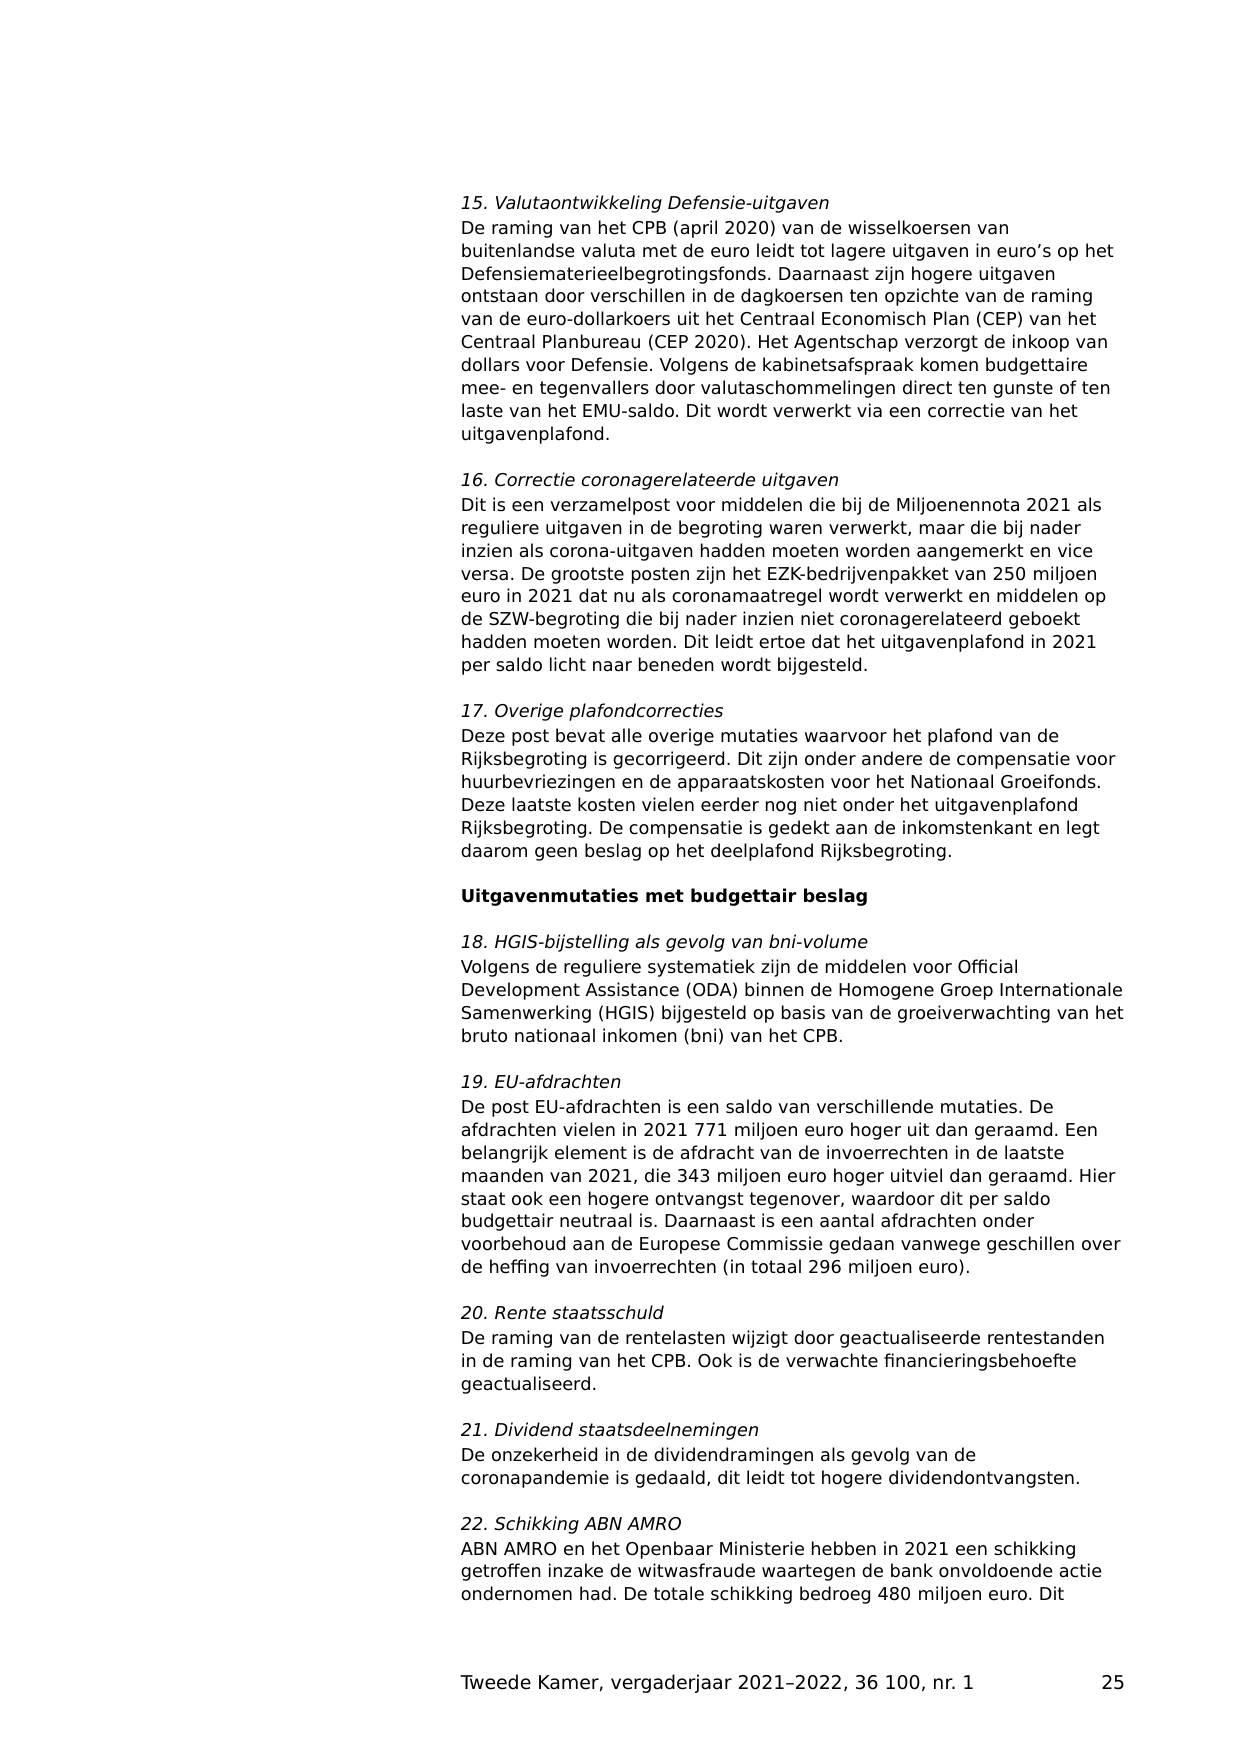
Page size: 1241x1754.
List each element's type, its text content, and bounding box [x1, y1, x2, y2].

text De raming van het CPB (april 2020) van de wisselkoersen van buitenlandse valuta met de euro leidt tot lagere uitgaven in euro’s op het Defensiematerieelbegrotingsfonds. Daarnaast zijn hogere uitgaven ontstaan door verschillen in de dagkoersen ten opzichte van de raming van de euro-dollarkoers uit het Centraal Economisch Plan (CEP) van het Centraal Planbureau (CEP 2020). Het Agentschap verzorgt de inkoop van dollars voor Defensie. Volgens de kabinetsafspraak komen budgettaire mee- en tegenvallers door valutaschommelingen direct ten gunste of ten laste van het EMU-saldo. Dit wordt verwerkt via een correctie van het uitgavenplafond. [461, 216, 1125, 445]
text Volgens de reguliere systematiek zijn de middelen voor Official Development Assistance (ODA) binnen de Homogene Groep Internationale Samenwerking (HGIS) bijgesteld op basis van de groeiverwachting van het bruto nationaal inkomen (bni) van het CPB. [461, 955, 1125, 1047]
text 22. Schikking ABN AMRO [461, 1512, 1125, 1534]
text 16. Correctie coronagerelateerde uitgaven [461, 468, 1125, 491]
text 17. Overige plafondcorrecties [461, 699, 1125, 722]
text Uitgavenmutaties met budgettair beslag [461, 884, 1125, 907]
text De post EU-afdrachten is een saldo van verschillende mutaties. De afdrachten vielen in 2021 771 miljoen euro hoger uit dan geraamd. Een belangrijk element is de afdracht van de invoerrechten in de laatste maanden van 2021, die 343 miljoen euro hoger uitviel dan geraamd. Hier staat ook een hogere ontvangst tegenover, waardoor dit per saldo budgettair neutraal is. Daarnaast is een aantal afdrachten onder voorbehoud aan de Europese Commissie gedaan vanwege geschillen over de heffing van invoerrechten (in totaal 296 miljoen euro). [461, 1095, 1125, 1278]
text 19. EU-afdrachten [461, 1070, 1125, 1093]
text 18. HGIS-bijstelling als gevolg van bni-volume [461, 930, 1125, 953]
text 15. Valutaontwikkeling Defensie-uitgaven [461, 191, 1125, 214]
text 20. Rente staatsschuld [461, 1301, 1125, 1324]
text Deze post bevat alle overige mutaties waarvoor het plafond van de Rijksbegroting is gecorrigeerd. Dit zijn onder andere de compensatie voor huurbevriezingen en de apparaatskosten voor het Nationaal Groeifonds. Deze laatste kosten vielen eerder nog niet onder het uitgavenplafond Rijksbegroting. De compensatie is gedekt aan de inkomstenkant en legt daarom geen beslag op het deelplafond Rijksbegroting. [461, 724, 1125, 862]
text 21. Dividend staatsdeelnemingen [461, 1418, 1125, 1441]
text De onzekerheid in de dividendramingen als gevolg van de coronapandemie is gedaald, dit leidt tot hogere dividendontvangsten. [461, 1443, 1125, 1489]
text De raming van de rentelasten wijzigt door geactualiseerde rentestanden in de raming van het CPB. Ook is de verwachte financieringsbehoefte geactualiseerd. [461, 1326, 1125, 1395]
text ABN AMRO en het Openbaar Ministerie hebben in 2021 een schikking getroffen inzake de witwasfraude waartegen de bank onvoldoende actie ondernomen had. De totale schikking bedroeg 480 miljoen euro. Dit [461, 1537, 1125, 1605]
text Dit is een verzamelpost voor middelen die bij de Miljoenennota 2021 als reguliere uitgaven in de begroting waren verwerkt, maar die bij nader inzien als corona-uitgaven hadden moeten worden aangemerkt en vice versa. De grootste posten zijn het EZK-bedrijvenpakket van 250 miljoen euro in 2021 dat nu als coronamaatregel wordt verwerkt en middelen op de SZW-begroting die bij nader inzien niet coronagerelateerd geboekt hadden moeten worden. Dit leidt ertoe dat het uitgavenplafond in 2021 per saldo licht naar beneden wordt bijgesteld. [461, 493, 1125, 676]
